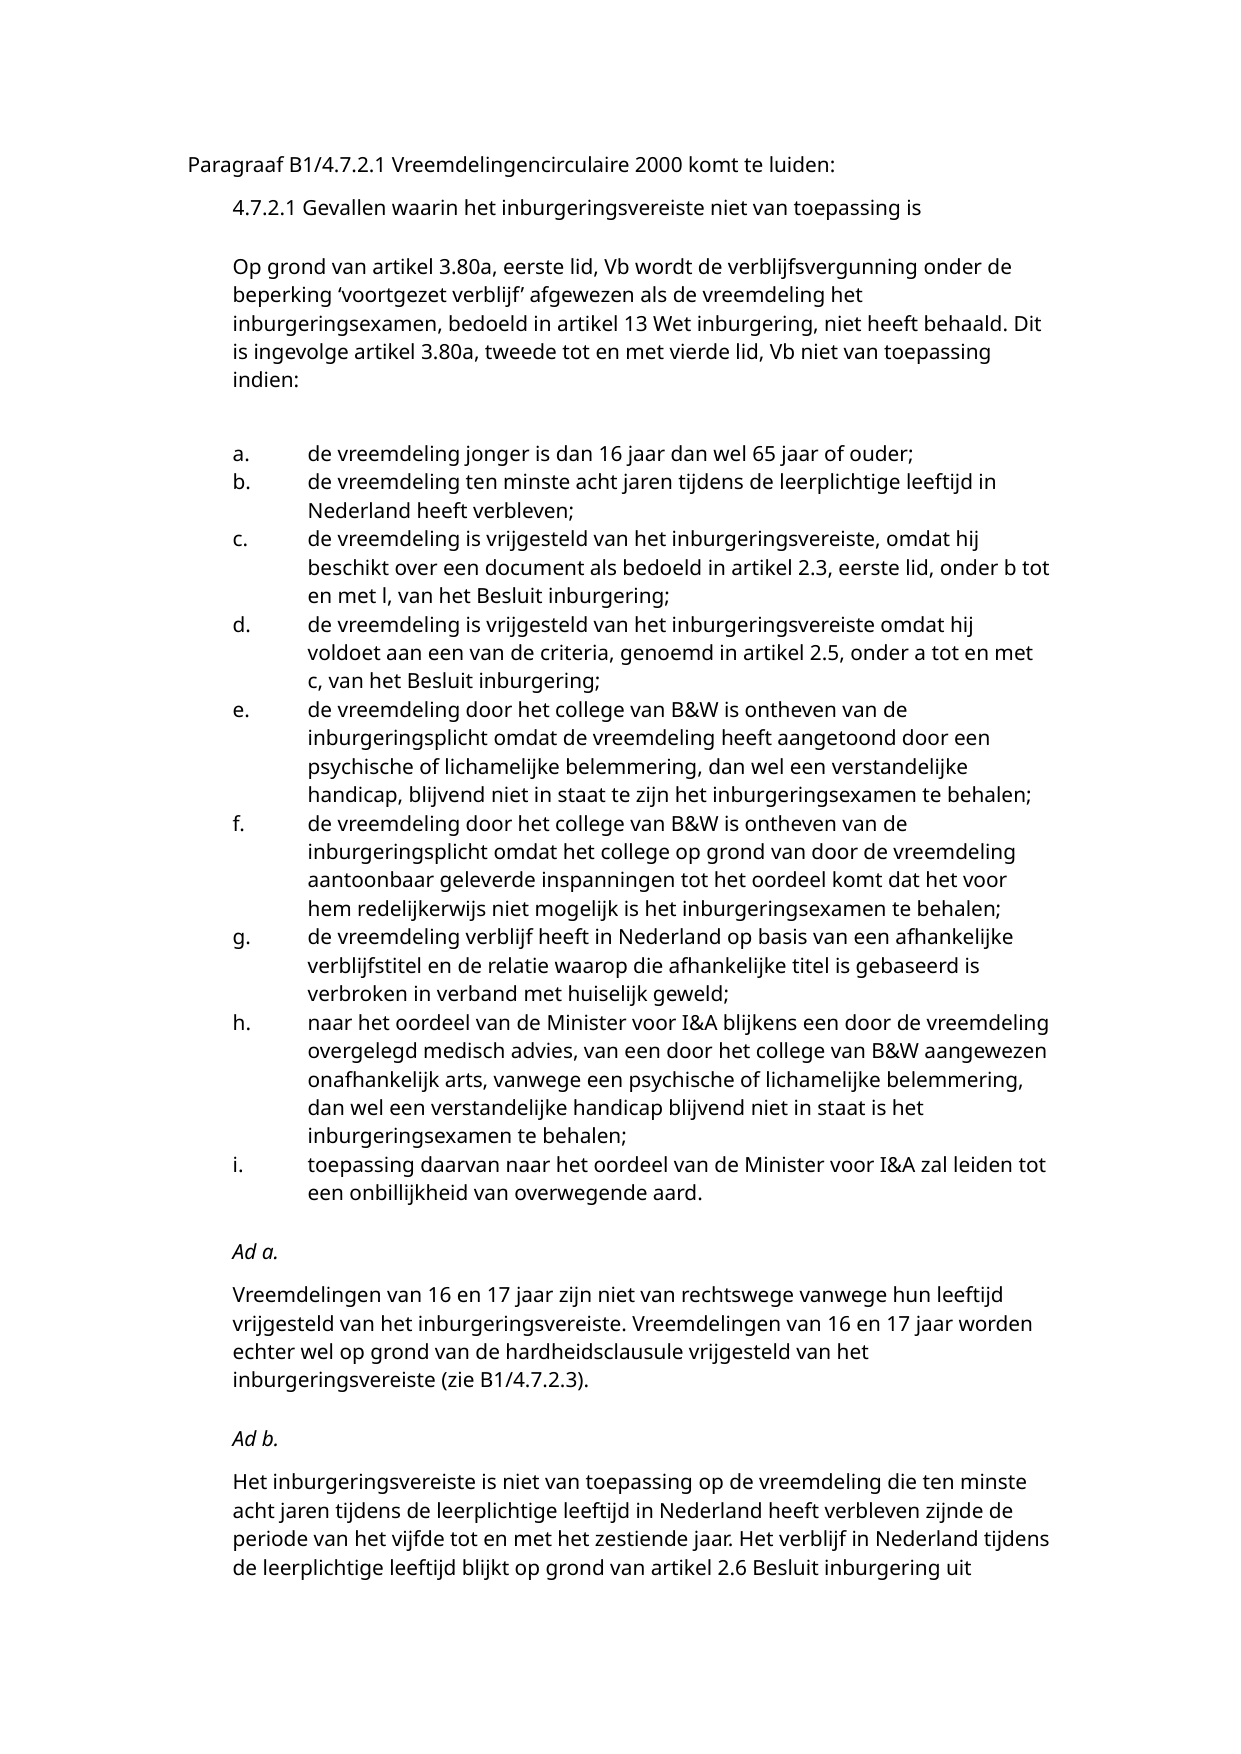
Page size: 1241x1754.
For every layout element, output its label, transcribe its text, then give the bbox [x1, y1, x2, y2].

list de vreemdeling jonger is dan 16 jaar dan wel 65 jaar of ouder; [232, 439, 1053, 467]
list toepassing daarvan naar het oordeel van de Minister voor I&A zal leiden tot een onbillijkheid van overwegende aard. [232, 1150, 1053, 1207]
text Vreemdelingen van 16 en 17 jaar zijn niet van rechtswege vanwege hun leeftijd vrijgesteld van het inburgeringsvereiste. Vreemdelingen van 16 en 17 jaar worden echter wel op grond van de hardheidsclausule vrijgesteld van het inburgeringsvereiste (zie B1/4.7.2.3). [232, 1280, 1053, 1394]
text Het inburgeringsvereiste is niet van toepassing op de vreemdeling die ten minste acht jaren tijdens de leerplichtige leeftijd in Nederland heeft verbleven zijnde de periode van het vijfde tot en met het zestiende jaar. Het verblijf in Nederland tijdens de leerplichtige leeftijd blijkt op grond van artikel 2.6 Besluit inburgering uit [232, 1467, 1053, 1581]
subtitle 4.7.2.1 Gevallen waarin het inburgeringsvereiste niet van toepassing is [232, 193, 1053, 222]
list naar het oordeel van de Minister voor I&A blijkens een door de vreemdeling overgelegd medisch advies, van een door het college van B&W aangewezen onafhankelijk arts, vanwege een psychische of lichamelijke belemmering, dan wel een verstandelijke handicap blijvend niet in staat is het inburgeringsexamen te behalen; [232, 1008, 1053, 1150]
text Op grond van artikel 3.80a, eerste lid, Vb wordt de verblijfsvergunning onder de beperking ‘voortgezet verblijf’ afgewezen als de vreemdeling het inburgeringsexamen, bedoeld in artikel 13 Wet inburgering, niet heeft behaald. Dit is ingevolge artikel 3.80a, tweede tot en met vierde lid, Vb niet van toepassing indien: [232, 252, 1053, 394]
text Ad a. [232, 1237, 1053, 1265]
list de vreemdeling door het college van B&W is ontheven van de inburgeringsplicht omdat het college op grond van door de vreemdeling aantoonbaar geleverde inspanningen tot het oordeel komt dat het voor hem redelijkerwijs niet mogelijk is het inburgeringsexamen te behalen; [232, 809, 1053, 922]
list de vreemdeling is vrijgesteld van het inburgeringsvereiste omdat hij voldoet aan een van de criteria, genoemd in artikel 2.5, onder a tot en met c, van het Besluit inburgering; [232, 610, 1053, 695]
list de vreemdeling door het college van B&W is ontheven van de inburgeringsplicht omdat de vreemdeling heeft aangetoond door een psychische of lichamelijke belemmering, dan wel een verstandelijke handicap, blijvend niet in staat te zijn het inburgeringsexamen te behalen; [232, 695, 1053, 809]
list de vreemdeling verblijf heeft in Nederland op basis van een afhankelijke verblijfstitel en de relatie waarop die afhankelijke titel is gebaseerd is verbroken in verband met huiselijk geweld; [232, 922, 1053, 1008]
list de vreemdeling is vrijgesteld van het inburgeringsvereiste, omdat hij beschikt over een document als bedoeld in artikel 2.3, eerste lid, onder b tot en met l, van het Besluit inburgering; [232, 524, 1053, 610]
text Paragraaf B1/4.7.2.1 Vreemdelingencirculaire 2000 komt te luiden: [187, 150, 1053, 178]
list de vreemdeling ten minste acht jaren tijdens de leerplichtige leeftijd in Nederland heeft verbleven; [232, 467, 1053, 524]
text Ad b. [232, 1424, 1053, 1452]
